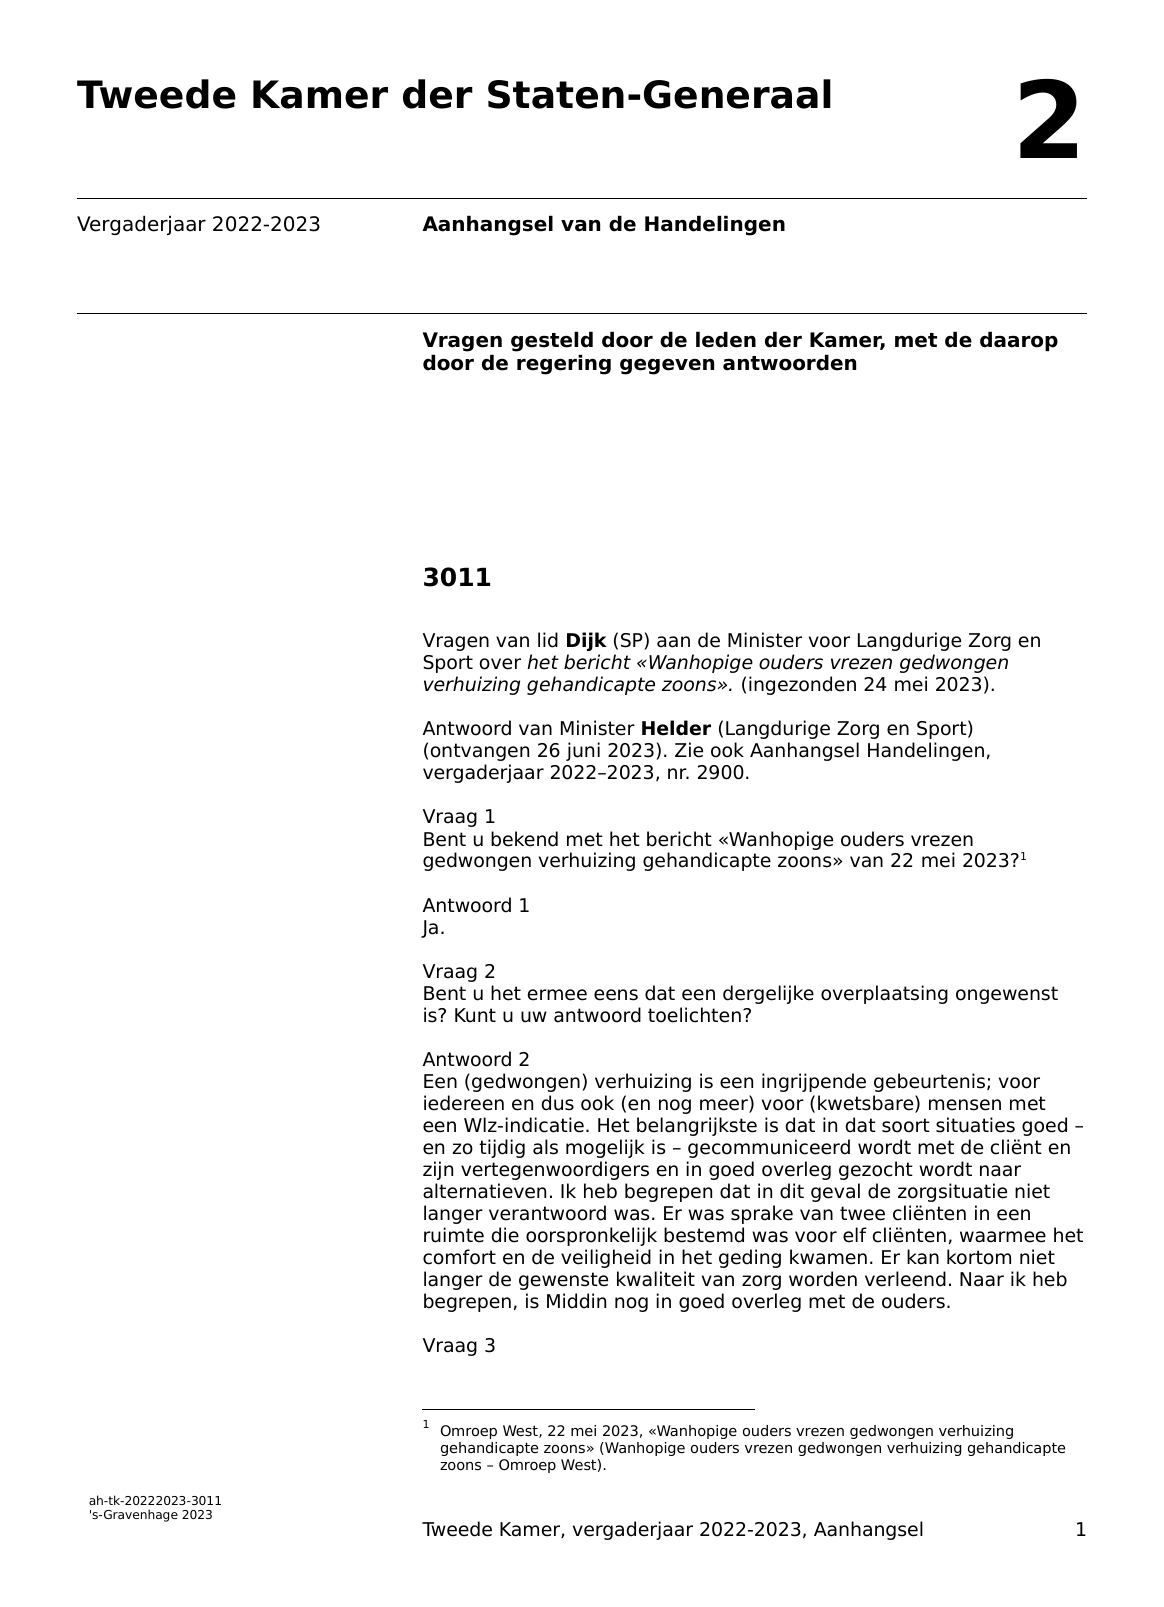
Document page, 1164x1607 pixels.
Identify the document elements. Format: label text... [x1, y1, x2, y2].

text 3011 [422, 563, 1087, 592]
table_header 2 [886, 59, 1087, 198]
table_cell [77, 314, 422, 375]
text Antwoord 1 [422, 894, 1087, 917]
text Bent u het ermee eens dat een dergelijke overplaatsing ongewenst is? Kunt u uw antwoord toelichten? [422, 983, 1087, 1027]
text 's-Gravenhage 2023 [88, 1508, 323, 1522]
text Vraag 1 [422, 806, 1087, 828]
table_cell Aanhangsel van de Handelingen [422, 199, 1087, 313]
table_cell Vergaderjaar 2022-2023 [77, 199, 422, 313]
text Antwoord 2 [422, 1049, 1087, 1071]
text Antwoord van Minister Helder (Langdurige Zorg en Sport) (ontvangen 26 juni 2023). Zie ook Aanhangsel Handelingen, vergaderjaar 2022–2023, nr. 2900. [422, 718, 1087, 784]
text Bent u bekend met het bericht «Wanhopige ouders vrezen gedwongen verhuizing gehandicapte zoons» van 22 mei 2023? [422, 828, 1087, 872]
text Vraag 2 [422, 961, 1087, 983]
table_cell Vragen gesteld door de leden der Kamer, met de daarop door de regering gegeven antwoorden [422, 314, 1087, 375]
table_header Tweede Kamer der Staten-Generaal [77, 59, 886, 198]
text Omroep West, 22 mei 2023, «Wanhopige ouders vrezen gedwongen verhuizing gehandicapte zoons» (Wanhopige ouders vrezen gedwongen verhuizing gehandicapte zoons – Omroep West). [422, 1418, 1087, 1474]
text Ja. [422, 917, 1087, 938]
text Een (gedwongen) verhuizing is een ingrijpende gebeurtenis; voor iedereen en dus ook (en nog meer) voor (kwetsbare) mensen met een Wlz-indicatie. Het belangrijkste is dat in dat soort situaties goed – en zo tijdig als mogelijk is – gecommuniceerd wordt met de cliënt en zijn vertegenwoordigers en in goed overleg gezocht wordt naar alternatieven. Ik heb begrepen dat in dit geval de zorgsituatie niet langer verantwoord was. Er was sprake van twee cliënten in een ruimte die oorspronkelijk bestemd was voor elf cliënten, waarmee het comfort en de veiligheid in het geding kwamen. Er kan kortom niet langer de gewenste kwaliteit van zorg worden verleend. Naar ik heb begrepen, is Middin nog in goed overleg met de ouders. [422, 1071, 1087, 1313]
text Vraag 3 [422, 1335, 1087, 1357]
text Vragen van lid Dijk (SP) aan de Minister voor Langdurige Zorg en Sport over het bericht «Wanhopige ouders vrezen gedwongen verhuizing gehandicapte zoons». (ingezonden 24 mei 2023). [422, 630, 1087, 696]
text ah-tk-20222023-3011 [88, 1494, 323, 1508]
